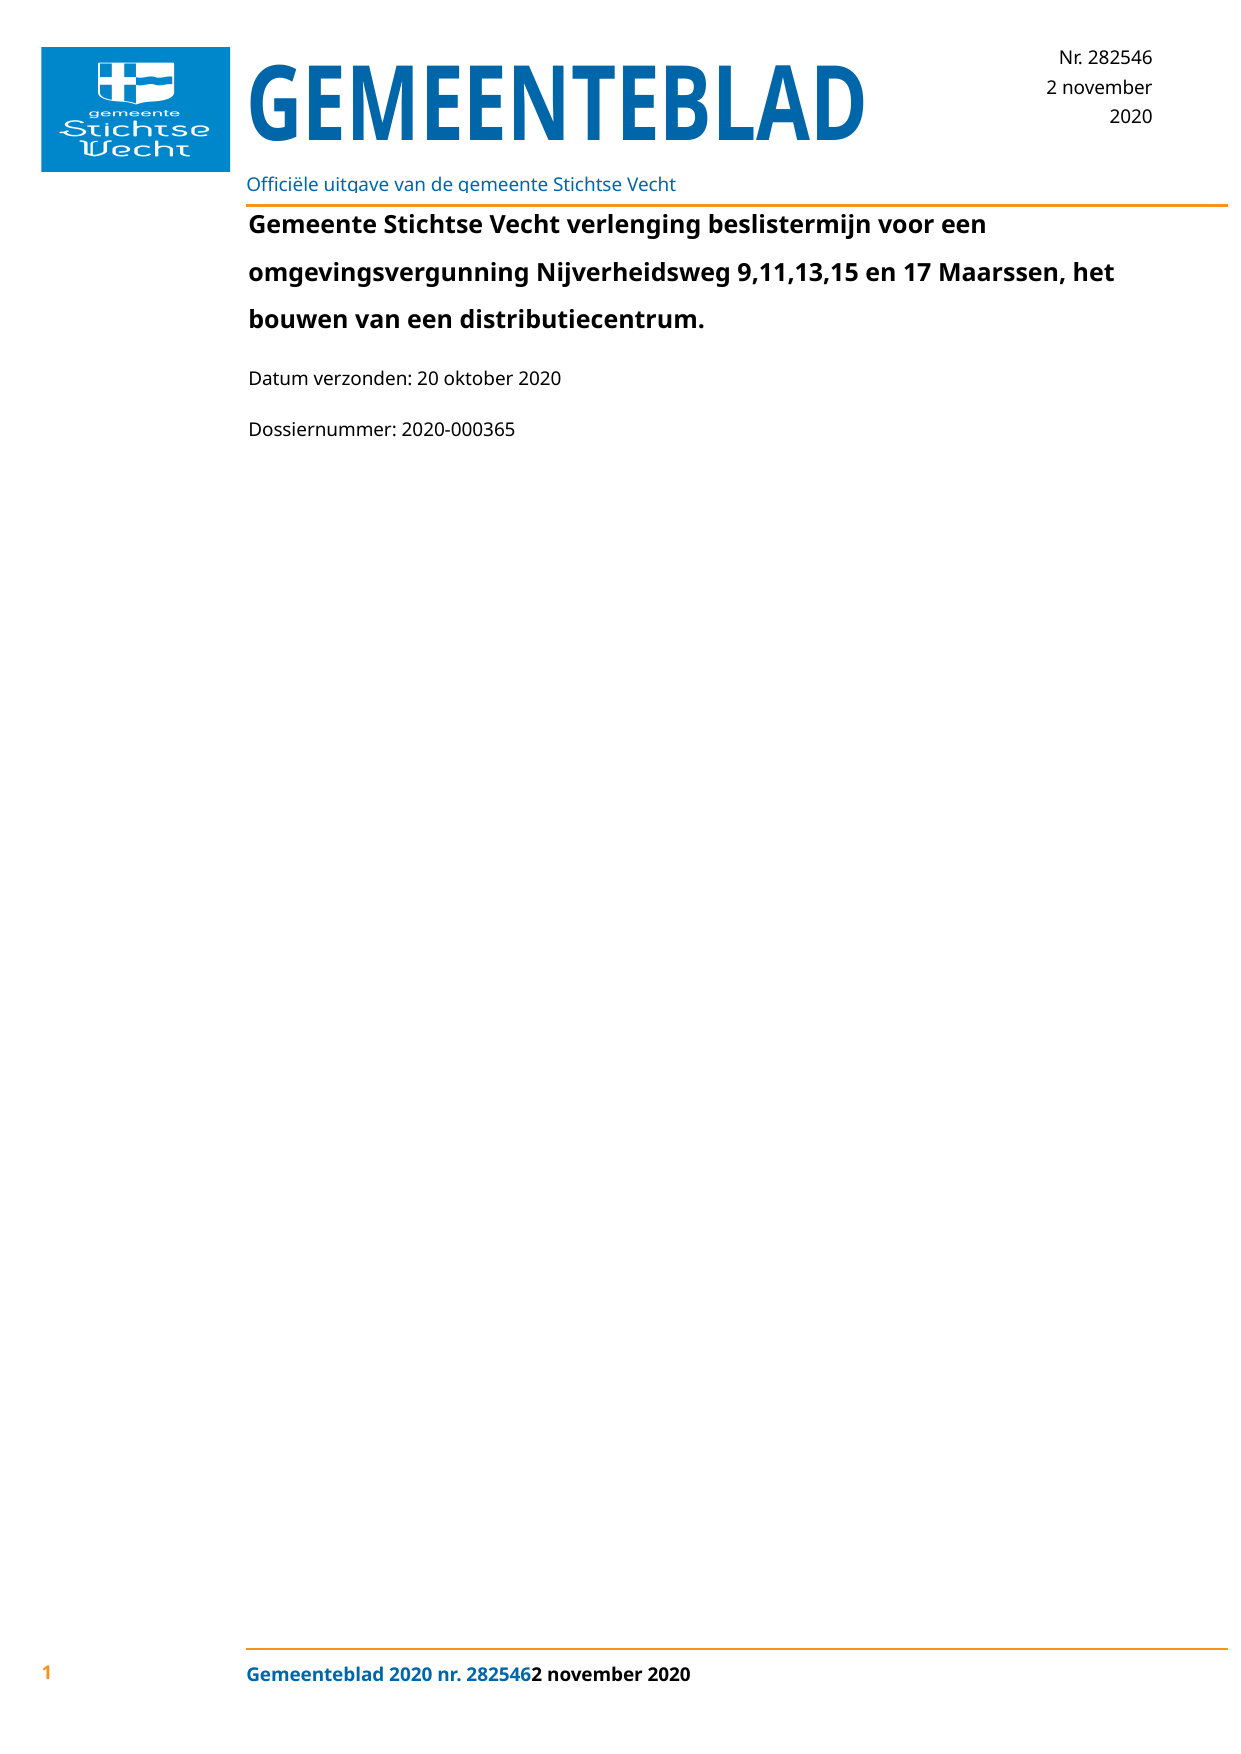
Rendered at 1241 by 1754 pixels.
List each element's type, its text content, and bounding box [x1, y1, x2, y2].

text Datum verzonden: 20 oktober 2020 [248, 366, 1152, 391]
text Gemeente Stichtse Vecht verlenging beslistermijn voor een omgevingsvergunning Nijverheidsweg 9,11,13,15 en 17 Maarssen, het bouwen van een distributiecentrum. [248, 207, 1152, 336]
picture [137, 63, 174, 103]
picture [99, 63, 135, 101]
text Dossiernummer: 2020-000365 [248, 416, 1152, 442]
